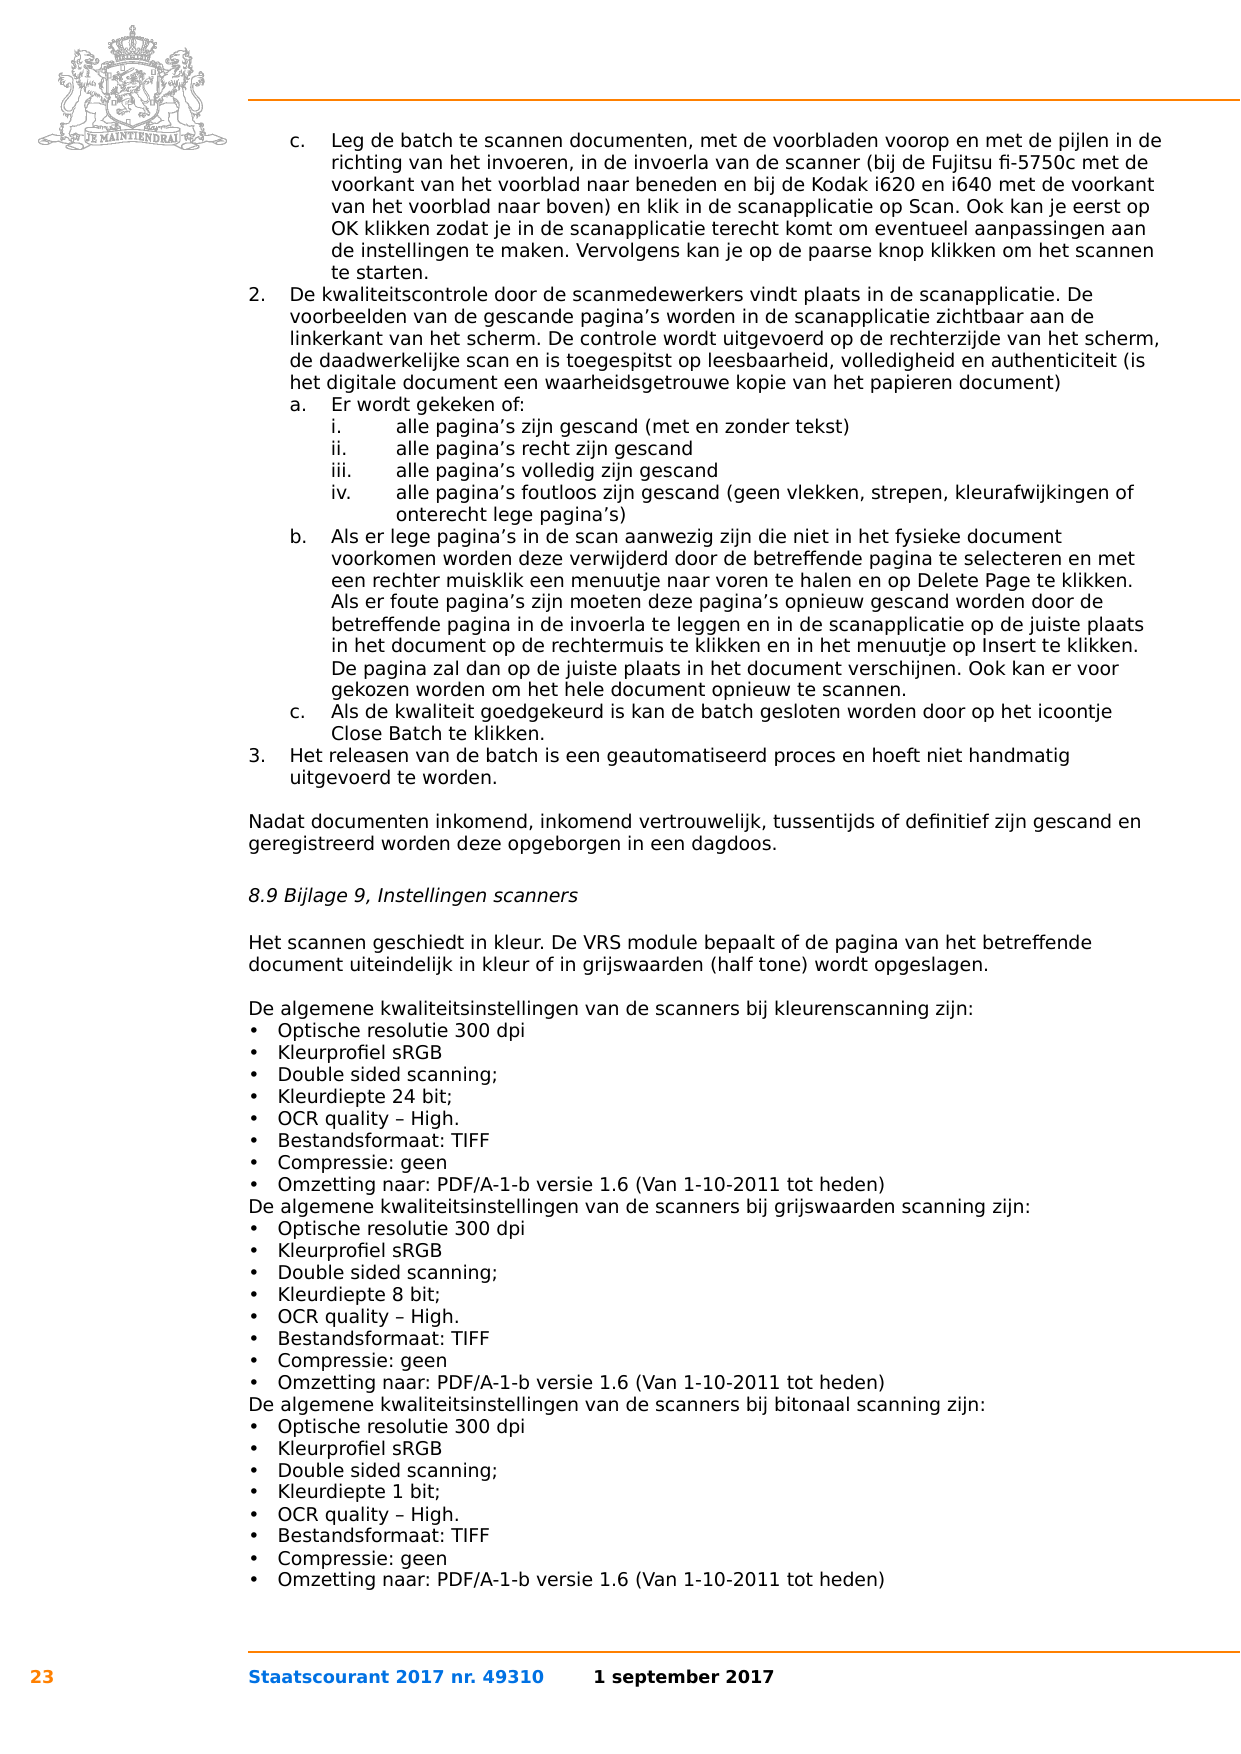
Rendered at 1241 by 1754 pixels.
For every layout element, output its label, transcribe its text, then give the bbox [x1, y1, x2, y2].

text • Compressie: geen [248, 1349, 1163, 1372]
text De algemene kwaliteitsinstellingen van de scanners bij grijswaarden scanning zijn: [248, 1196, 1163, 1218]
text iv. alle pagina’s foutloos zijn gescand (geen vlekken, strepen, kleurafwijkingen of onterecht lege pagina’s) [331, 482, 1163, 526]
subtitle 8.9 Bijlage 9, Instellingen scanners [248, 885, 1163, 907]
text c. Als de kwaliteit goedgekeurd is kan de batch gesloten worden door op het icoontje Close Batch te klikken. [289, 701, 1163, 745]
text • Kleurdiepte 1 bit; [248, 1481, 1163, 1503]
text • Omzetting naar: PDF/A-1-b versie 1.6 (Van 1-10-2011 tot heden) [248, 1372, 1163, 1393]
text Nadat documenten inkomend, inkomend vertrouwelijk, tussentijds of definitief zijn gescand en geregistreerd worden deze opgeborgen in een dagdoos. [248, 811, 1163, 855]
text • Double sided scanning; [248, 1459, 1163, 1481]
text 3. Het releasen van de batch is een geautomatiseerd proces en hoeft niet handmatig uitgevoerd te worden. [248, 745, 1163, 789]
text • Bestandsformaat: TIFF [248, 1130, 1163, 1152]
text • Double sided scanning; [248, 1064, 1163, 1086]
text 2. De kwaliteitscontrole door de scanmedewerkers vindt plaats in de scanapplicatie. De voorbeelden van de gescande pagina’s worden in de scanapplicatie zichtbaar aan de linkerkant van het scherm. De controle wordt uitgevoerd op de rechterzijde van het scherm, de daadwerkelijke scan en is toegespitst op leesbaarheid, volledigheid en authenticiteit (is het digitale document een waarheidsgetrouwe kopie van het papieren document) [248, 284, 1163, 394]
text De algemene kwaliteitsinstellingen van de scanners bij bitonaal scanning zijn: [248, 1393, 1163, 1416]
text • OCR quality – High. [248, 1306, 1163, 1328]
text • Compressie: geen [248, 1547, 1163, 1569]
text • Kleurprofiel sRGB [248, 1240, 1163, 1262]
text De algemene kwaliteitsinstellingen van de scanners bij kleurenscanning zijn: [248, 998, 1163, 1020]
text ii. alle pagina’s recht zijn gescand [331, 438, 1163, 459]
text Het scannen geschiedt in kleur. De VRS module bepaalt of de pagina van het betreffende document uiteindelijk in kleur of in grijswaarden (half tone) wordt opgeslagen. [248, 932, 1163, 976]
text • Omzetting naar: PDF/A-1-b versie 1.6 (Van 1-10-2011 tot heden) [248, 1569, 1163, 1591]
text • Compressie: geen [248, 1152, 1163, 1174]
text b. Als er lege pagina’s in de scan aanwezig zijn die niet in het fysieke document voorkomen worden deze verwijderd door de betreffende pagina te selecteren en met een rechter muisklik een menuutje naar voren te halen en op Delete Page te klikken. Als er foute pagina’s zijn moeten deze pagina’s opnieuw gescand worden door de betreffende pagina in de invoerla te leggen en in de scanapplicatie op de juiste plaats in het document op de rechtermuis te klikken en in het menuutje op Insert te klikken. De pagina zal dan op de juiste plaats in het document verschijnen. Ook kan er voor gekozen worden om het hele document opnieuw te scannen. [289, 526, 1163, 701]
picture [38, 25, 227, 150]
text • Kleurdiepte 24 bit; [248, 1086, 1163, 1108]
text • Kleurprofiel sRGB [248, 1042, 1163, 1064]
text c. Leg de batch te scannen documenten, met de voorbladen voorop en met de pijlen in de richting van het invoeren, in de invoerla van de scanner (bij de Fujitsu fi-5750c met de voorkant van het voorblad naar beneden en bij de Kodak i620 en i640 met de voorkant van het voorblad naar boven) en klik in de scanapplicatie op Scan. Ook kan je eerst op OK klikken zodat je in de scanapplicatie terecht komt om eventueel aanpassingen aan de instellingen te maken. Vervolgens kan je op de paarse knop klikken om het scannen te starten. [289, 130, 1163, 284]
text • Optische resolutie 300 dpi [248, 1218, 1163, 1240]
text • OCR quality – High. [248, 1503, 1163, 1525]
text i. alle pagina’s zijn gescand (met en zonder tekst) [331, 416, 1163, 438]
text • Double sided scanning; [248, 1262, 1163, 1284]
text • Optische resolutie 300 dpi [248, 1416, 1163, 1437]
text iii. alle pagina’s volledig zijn gescand [331, 459, 1163, 482]
text • Bestandsformaat: TIFF [248, 1328, 1163, 1349]
text • Omzetting naar: PDF/A-1-b versie 1.6 (Van 1-10-2011 tot heden) [248, 1174, 1163, 1196]
text • Bestandsformaat: TIFF [248, 1525, 1163, 1547]
text • Kleurprofiel sRGB [248, 1437, 1163, 1459]
text • OCR quality – High. [248, 1108, 1163, 1130]
text a. Er wordt gekeken of: [289, 394, 1163, 416]
text • Kleurdiepte 8 bit; [248, 1284, 1163, 1306]
text • Optische resolutie 300 dpi [248, 1020, 1163, 1042]
